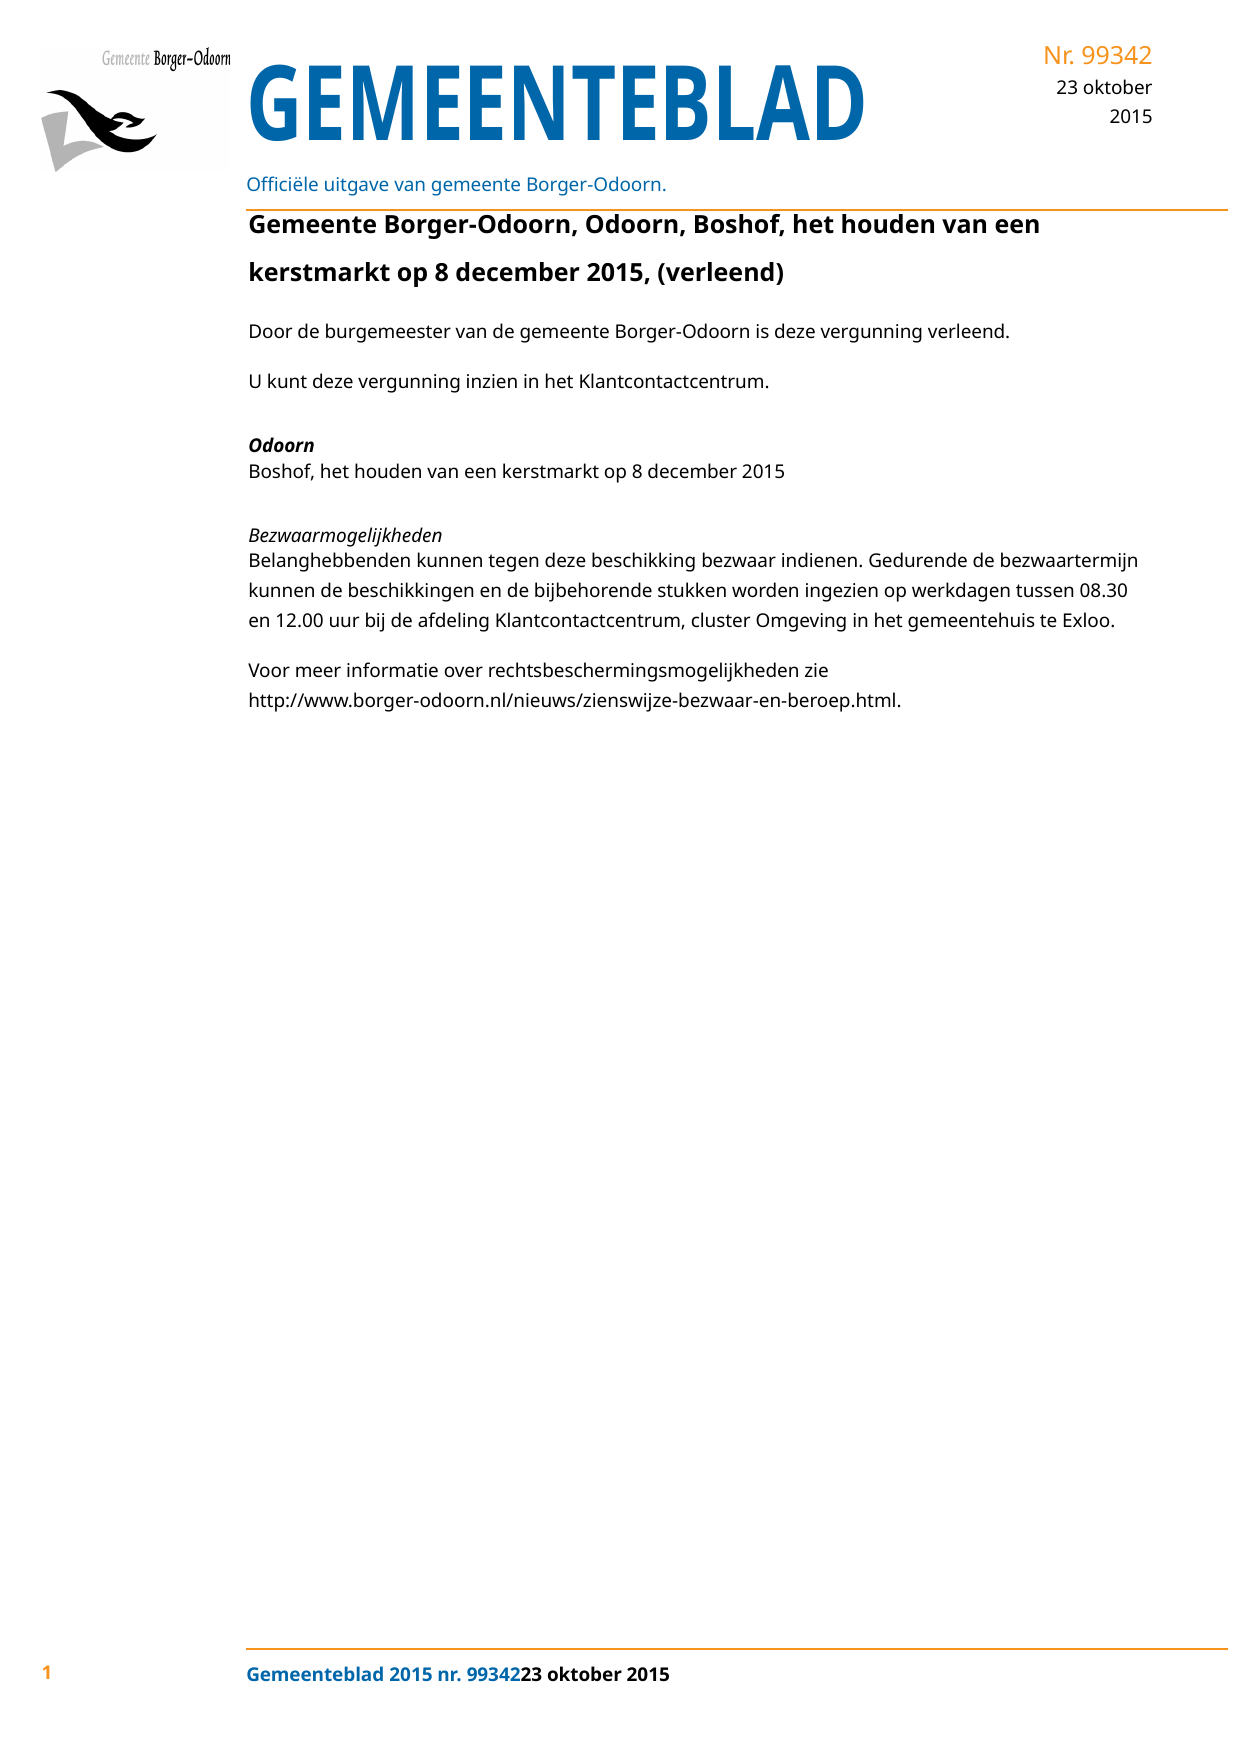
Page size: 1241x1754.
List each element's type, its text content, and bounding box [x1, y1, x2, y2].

text Boshof, het houden van een kerstmarkt op 8 december 2015 [248, 458, 1152, 484]
text Belanghebbenden kunnen tegen deze beschikking bezwaar indienen. Gedurende de bezwaartermijn kunnen de beschikkingen en de bijbehorende stukken worden ingezien op werkdagen tussen 08.30 en 12.00 uur bij de afdeling Klantcontactcentrum, cluster Omgeving in het gemeentehuis te Exloo. [248, 548, 1152, 633]
text Odoorn [248, 432, 1152, 458]
text Door de burgemeester van de gemeente Borger-Odoorn is deze vergunning verleend. [248, 318, 1152, 344]
text Bezwaarmogelijkheden [248, 522, 1152, 548]
text Gemeente Borger-Odoorn, Odoorn, Boshof, het houden van een kerstmarkt op 8 december 2015, (verleend) [248, 211, 1152, 288]
text U kunt deze vergunning inzien in het Klantcontactcentrum. [248, 368, 1152, 394]
text Voor meer informatie over rechtsbeschermingsmogelijkheden zie http://www.borger-odoorn.nl/nieuws/zienswijze-bezwaar-en-beroep.html. [248, 657, 1152, 713]
picture [41, 47, 231, 172]
